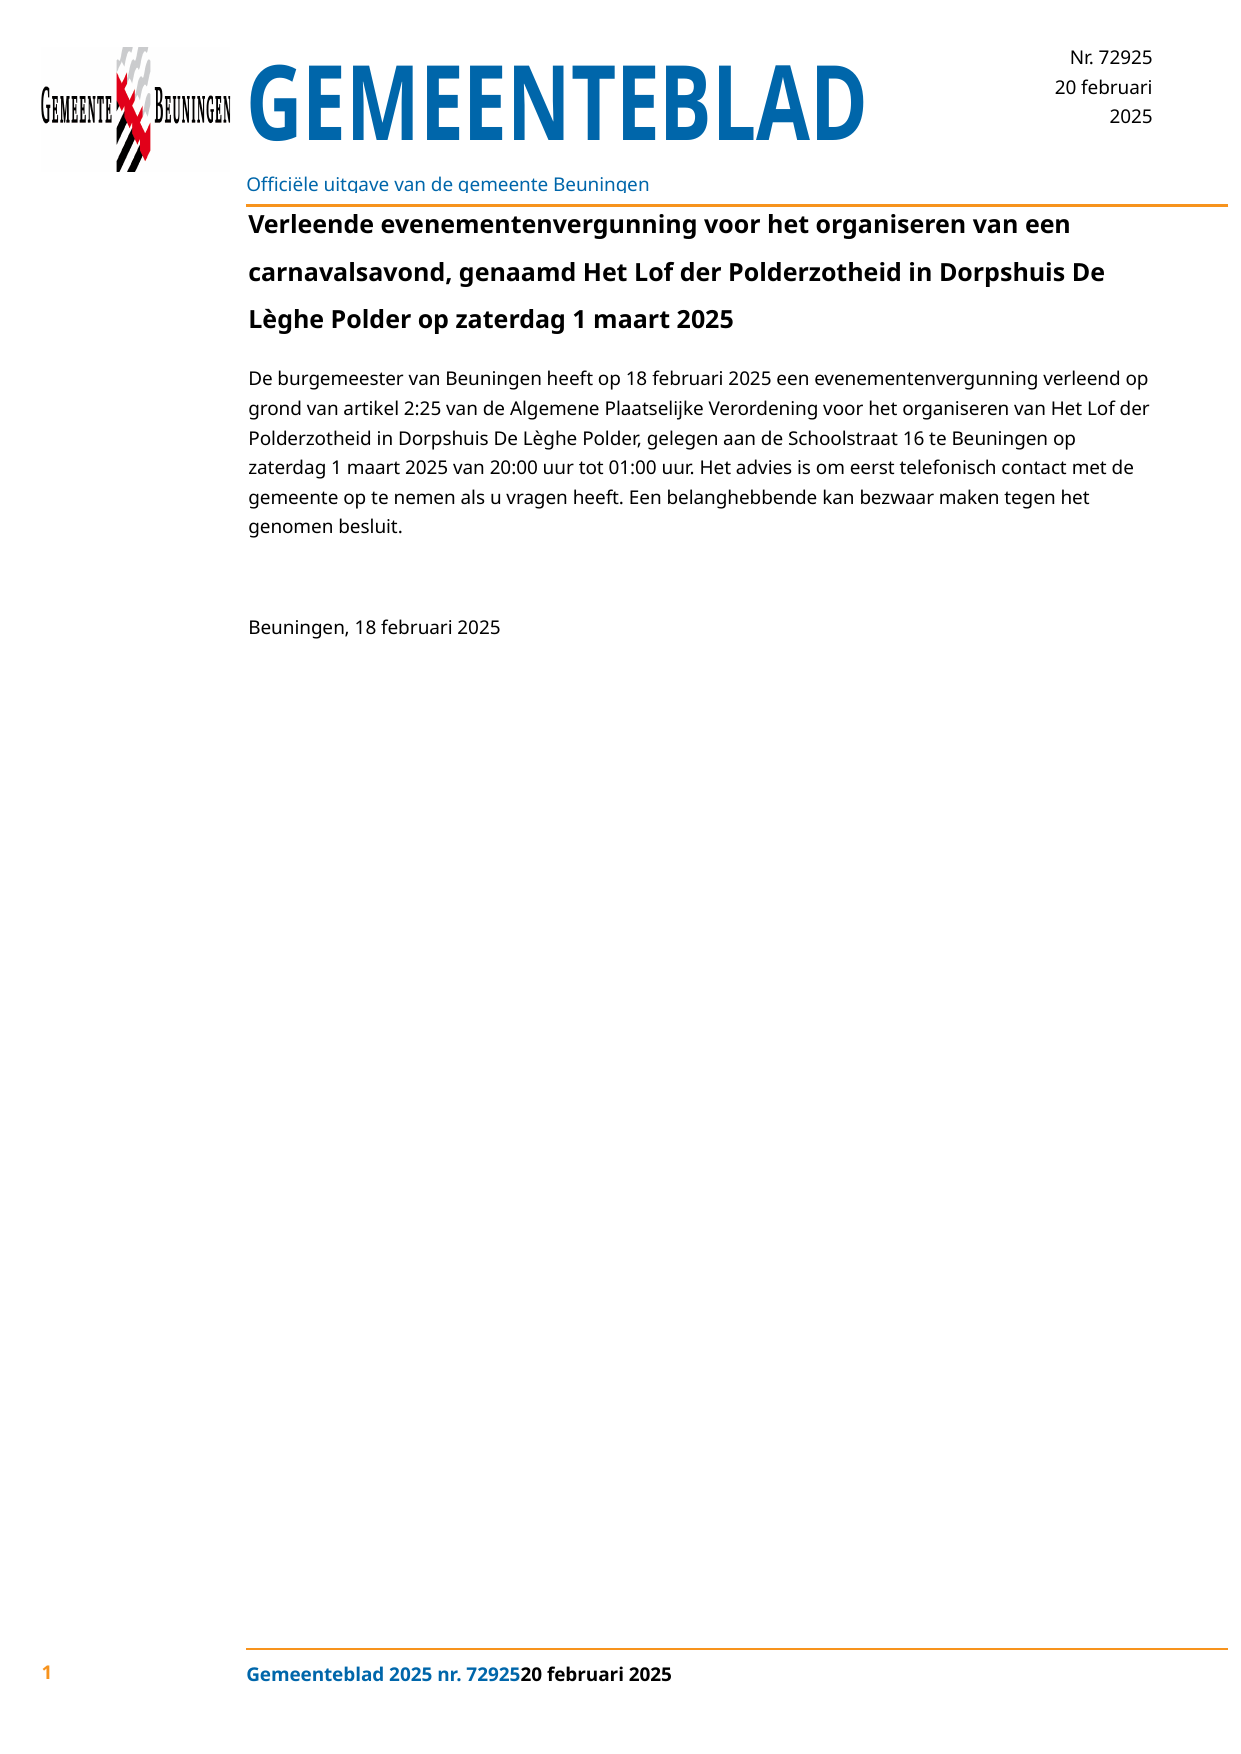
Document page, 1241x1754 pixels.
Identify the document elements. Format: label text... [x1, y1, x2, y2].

text De burgemeester van Beuningen heeft op 18 februari 2025 een evenementenvergunning verleend op grond van artikel 2:25 van de Algemene Plaatselijke Verordening voor het organiseren van Het Lof der Polderzotheid in Dorpshuis De Lèghe Polder, gelegen aan de Schoolstraat 16 te Beuningen op zaterdag 1 maart 2025 van 20:00 uur tot 01:00 uur. Het advies is om eerst telefonisch contact met de gemeente op te nemen als u vragen heeft. Een belanghebbende kan bezwaar maken tegen het genomen besluit. [248, 366, 1152, 539]
picture [41, 47, 231, 172]
text Verleende evenementenvergunning voor het organiseren van een carnavalsavond, genaamd Het Lof der Polderzotheid in Dorpshuis De Lèghe Polder op zaterdag 1 maart 2025 [248, 207, 1152, 336]
text Beuningen, 18 februari 2025 [248, 614, 1152, 640]
